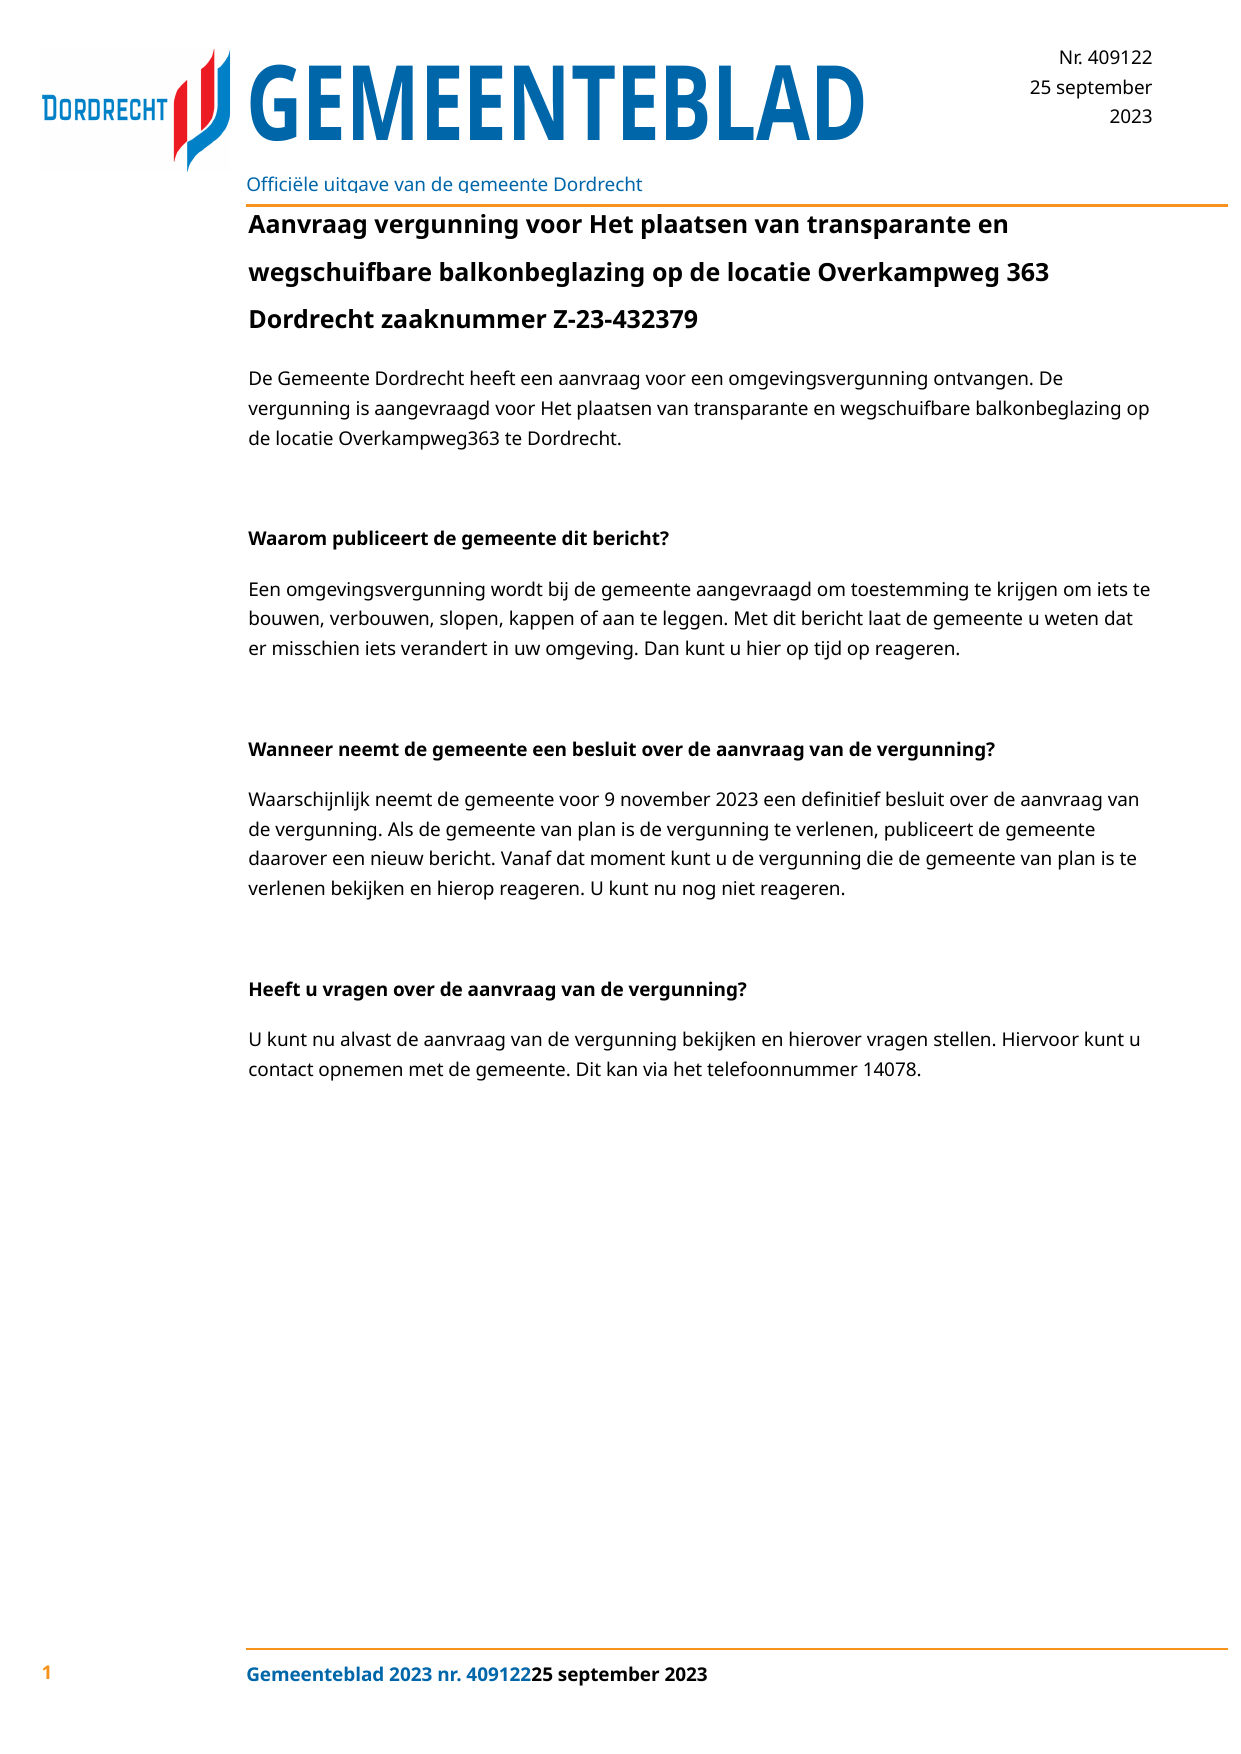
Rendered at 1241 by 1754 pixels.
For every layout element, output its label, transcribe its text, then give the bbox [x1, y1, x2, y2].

text Wanneer neemt de gemeente een besluit over de aanvraag van de vergunning? [248, 736, 1152, 762]
text U kunt nu alvast de aanvraag van de vergunning bekijken en hierover vragen stellen. Hiervoor kunt u contact opnemen met de gemeente. Dit kan via het telefoonnummer 14078. [248, 1026, 1152, 1082]
text Aanvraag vergunning voor Het plaatsen van transparante en wegschuifbare balkonbeglazing op de locatie Overkampweg 363 Dordrecht zaaknummer Z-23-432379 [248, 207, 1152, 336]
picture [41, 47, 231, 172]
text Een omgevingsvergunning wordt bij de gemeente aangevraagd om toestemming te krijgen om iets te bouwen, verbouwen, slopen, kappen of aan te leggen. Met dit bericht laat de gemeente u weten dat er misschien iets verandert in uw omgeving. Dan kunt u hier op tijd op reageren. [248, 576, 1152, 661]
text De Gemeente Dordrecht heeft een aanvraag voor een omgevingsvergunning ontvangen. De vergunning is aangevraagd voor Het plaatsen van transparante en wegschuifbare balkonbeglazing op de locatie Overkampweg363 te Dordrecht. [248, 366, 1152, 450]
text Heeft u vragen over de aanvraag van de vergunning? [248, 976, 1152, 1002]
text Waarschijnlijk neemt de gemeente voor 9 november 2023 een definitief besluit over de aanvraag van de vergunning. Als de gemeente van plan is de vergunning te verlenen, publiceert de gemeente daarover een nieuw bericht. Vanaf dat moment kunt u de vergunning die de gemeente van plan is te verlenen bekijken en hierop reageren. U kunt nu nog niet reageren. [248, 786, 1152, 901]
text Waarom publiceert de gemeente dit bericht? [248, 526, 1152, 551]
